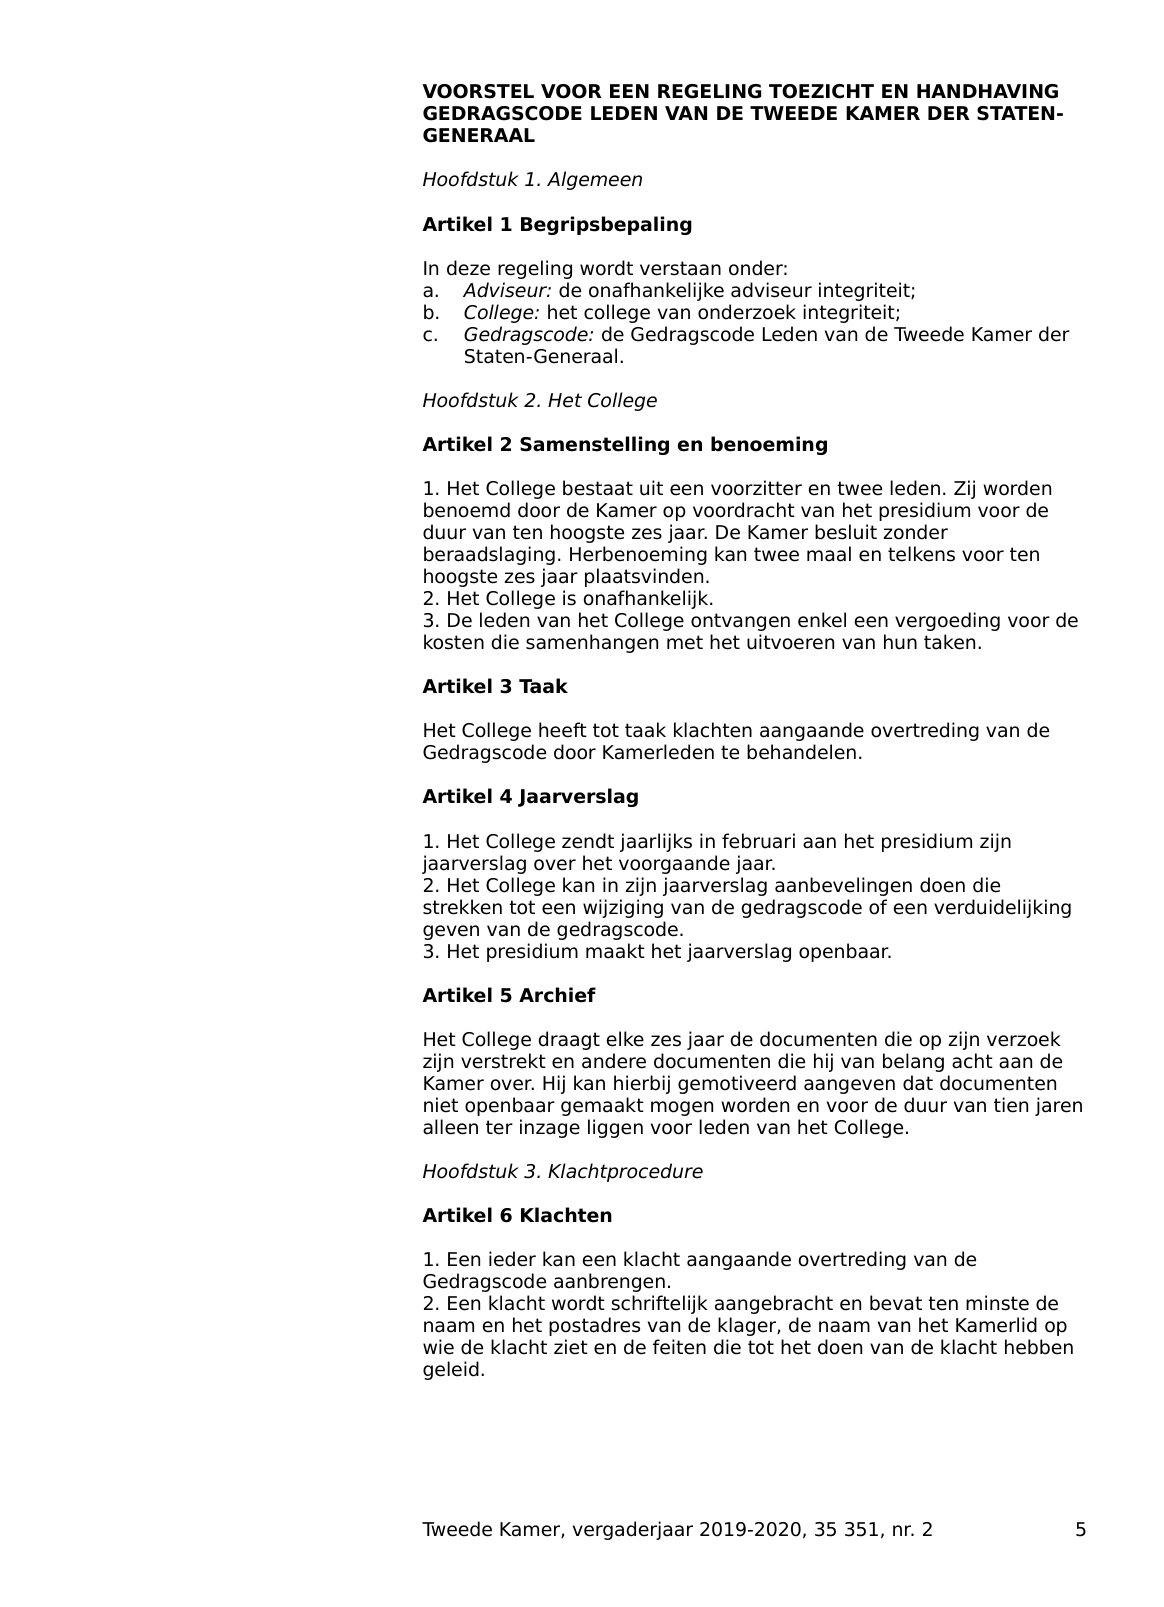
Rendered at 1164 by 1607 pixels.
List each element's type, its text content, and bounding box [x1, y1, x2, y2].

text b. College: het college van onderzoek integriteit; [422, 302, 1087, 324]
text 2. Het College is onafhankelijk. [422, 588, 1087, 610]
text In deze regeling wordt verstaan onder: [422, 258, 1087, 280]
text 3. De leden van het College ontvangen enkel een vergoeding voor de kosten die samenhangen met het uitvoeren van hun taken. [422, 610, 1087, 654]
text c. Gedragscode: de Gedragscode Leden van de Tweede Kamer der Staten-Generaal. [422, 324, 1087, 368]
text 1. Het College zendt jaarlijks in februari aan het presidium zijn jaarverslag over het voorgaande jaar. [422, 831, 1087, 874]
subtitle Hoofdstuk 2. Het College [422, 390, 1087, 412]
subtitle VOORSTEL VOOR EEN REGELING TOEZICHT EN HANDHAVING GEDRAGSCODE LEDEN VAN DE TWEEDE KAMER DER STATEN-GENERAAL [422, 81, 1087, 147]
subtitle Artikel 3 Taak [422, 676, 1087, 698]
subtitle Artikel 4 Jaarverslag [422, 786, 1087, 808]
subtitle Hoofdstuk 1. Algemeen [422, 169, 1087, 191]
text 1. Een ieder kan een klacht aangaande overtreding van de Gedragscode aanbrengen. [422, 1249, 1087, 1293]
subtitle Artikel 6 Klachten [422, 1205, 1087, 1227]
text 2. Het College kan in zijn jaarverslag aanbevelingen doen die strekken tot een wijziging van de gedragscode of een verduidelijking geven van de gedragscode. [422, 874, 1087, 941]
text 2. Een klacht wordt schriftelijk aangebracht en bevat ten minste de naam en het postadres van de klager, de naam van het Kamerlid op wie de klacht ziet en de feiten die tot het doen van de klacht hebben geleid. [422, 1293, 1087, 1381]
text Het College heeft tot taak klachten aangaande overtreding van de Gedragscode door Kamerleden te behandelen. [422, 720, 1087, 764]
text 3. Het presidium maakt het jaarverslag openbaar. [422, 941, 1087, 962]
subtitle Artikel 2 Samenstelling en benoeming [422, 434, 1087, 456]
text Het College draagt elke zes jaar de documenten die op zijn verzoek zijn verstrekt en andere documenten die hij van belang acht aan de Kamer over. Hij kan hierbij gemotiveerd aangeven dat documenten niet openbaar gemaakt mogen worden en voor de duur van tien jaren alleen ter inzage liggen voor leden van het College. [422, 1029, 1087, 1139]
subtitle Artikel 1 Begripsbepaling [422, 213, 1087, 236]
subtitle Hoofdstuk 3. Klachtprocedure [422, 1161, 1087, 1183]
text 1. Het College bestaat uit een voorzitter en twee leden. Zij worden benoemd door de Kamer op voordracht van het presidium voor de duur van ten hoogste zes jaar. De Kamer besluit zonder beraadslaging. Herbenoeming kan twee maal en telkens voor ten hoogste zes jaar plaatsvinden. [422, 478, 1087, 588]
text a. Adviseur: de onafhankelijke adviseur integriteit; [422, 280, 1087, 302]
subtitle Artikel 5 Archief [422, 985, 1087, 1007]
